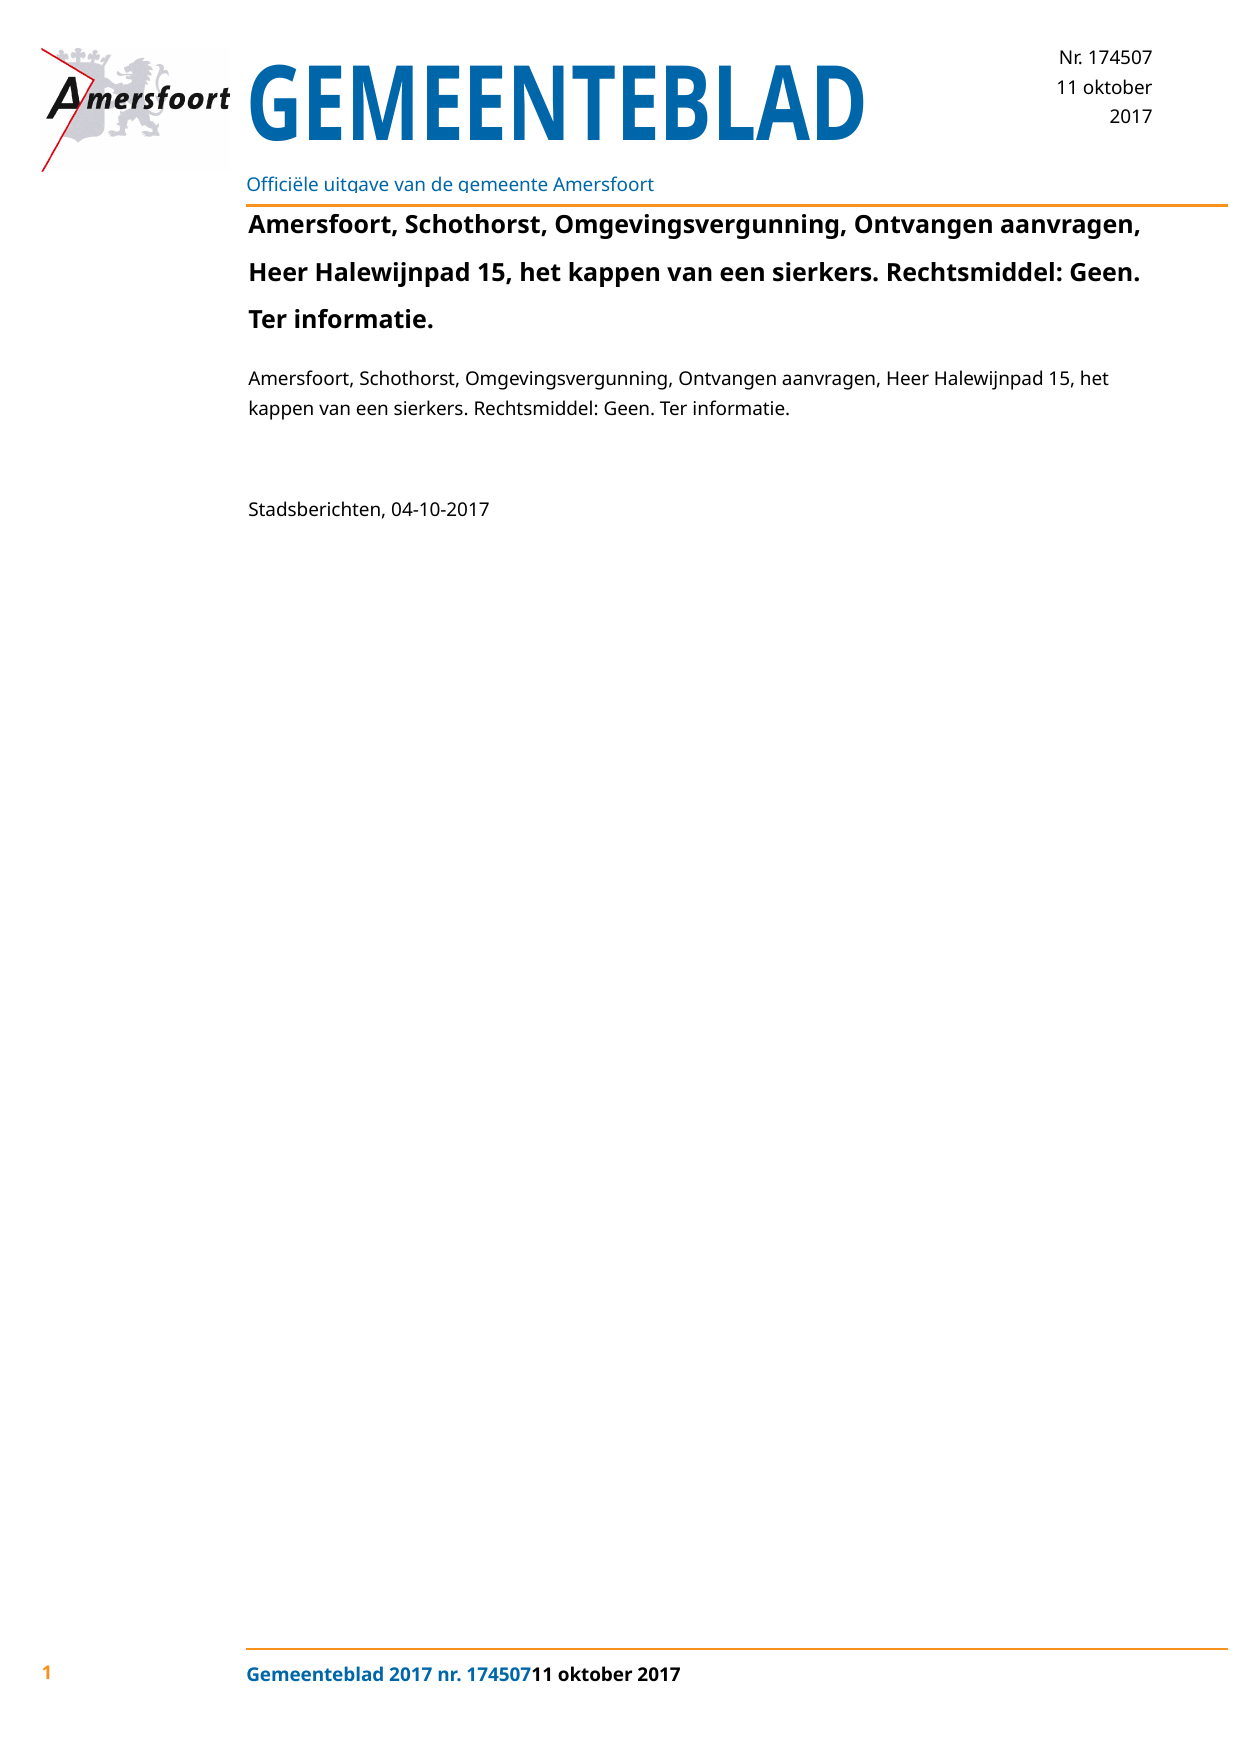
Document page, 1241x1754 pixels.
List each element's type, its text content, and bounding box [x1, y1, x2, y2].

picture [41, 47, 231, 172]
text Amersfoort, Schothorst, Omgevingsvergunning, Ontvangen aanvragen, Heer Halewijnpad 15, het kappen van een sierkers. Rechtsmiddel: Geen. Ter informatie. [248, 366, 1152, 421]
text Stadsberichten, 04-10-2017 [248, 496, 1152, 522]
text Amersfoort, Schothorst, Omgevingsvergunning, Ontvangen aanvragen, Heer Halewijnpad 15, het kappen van een sierkers. Rechtsmiddel: Geen. Ter informatie. [248, 207, 1152, 336]
